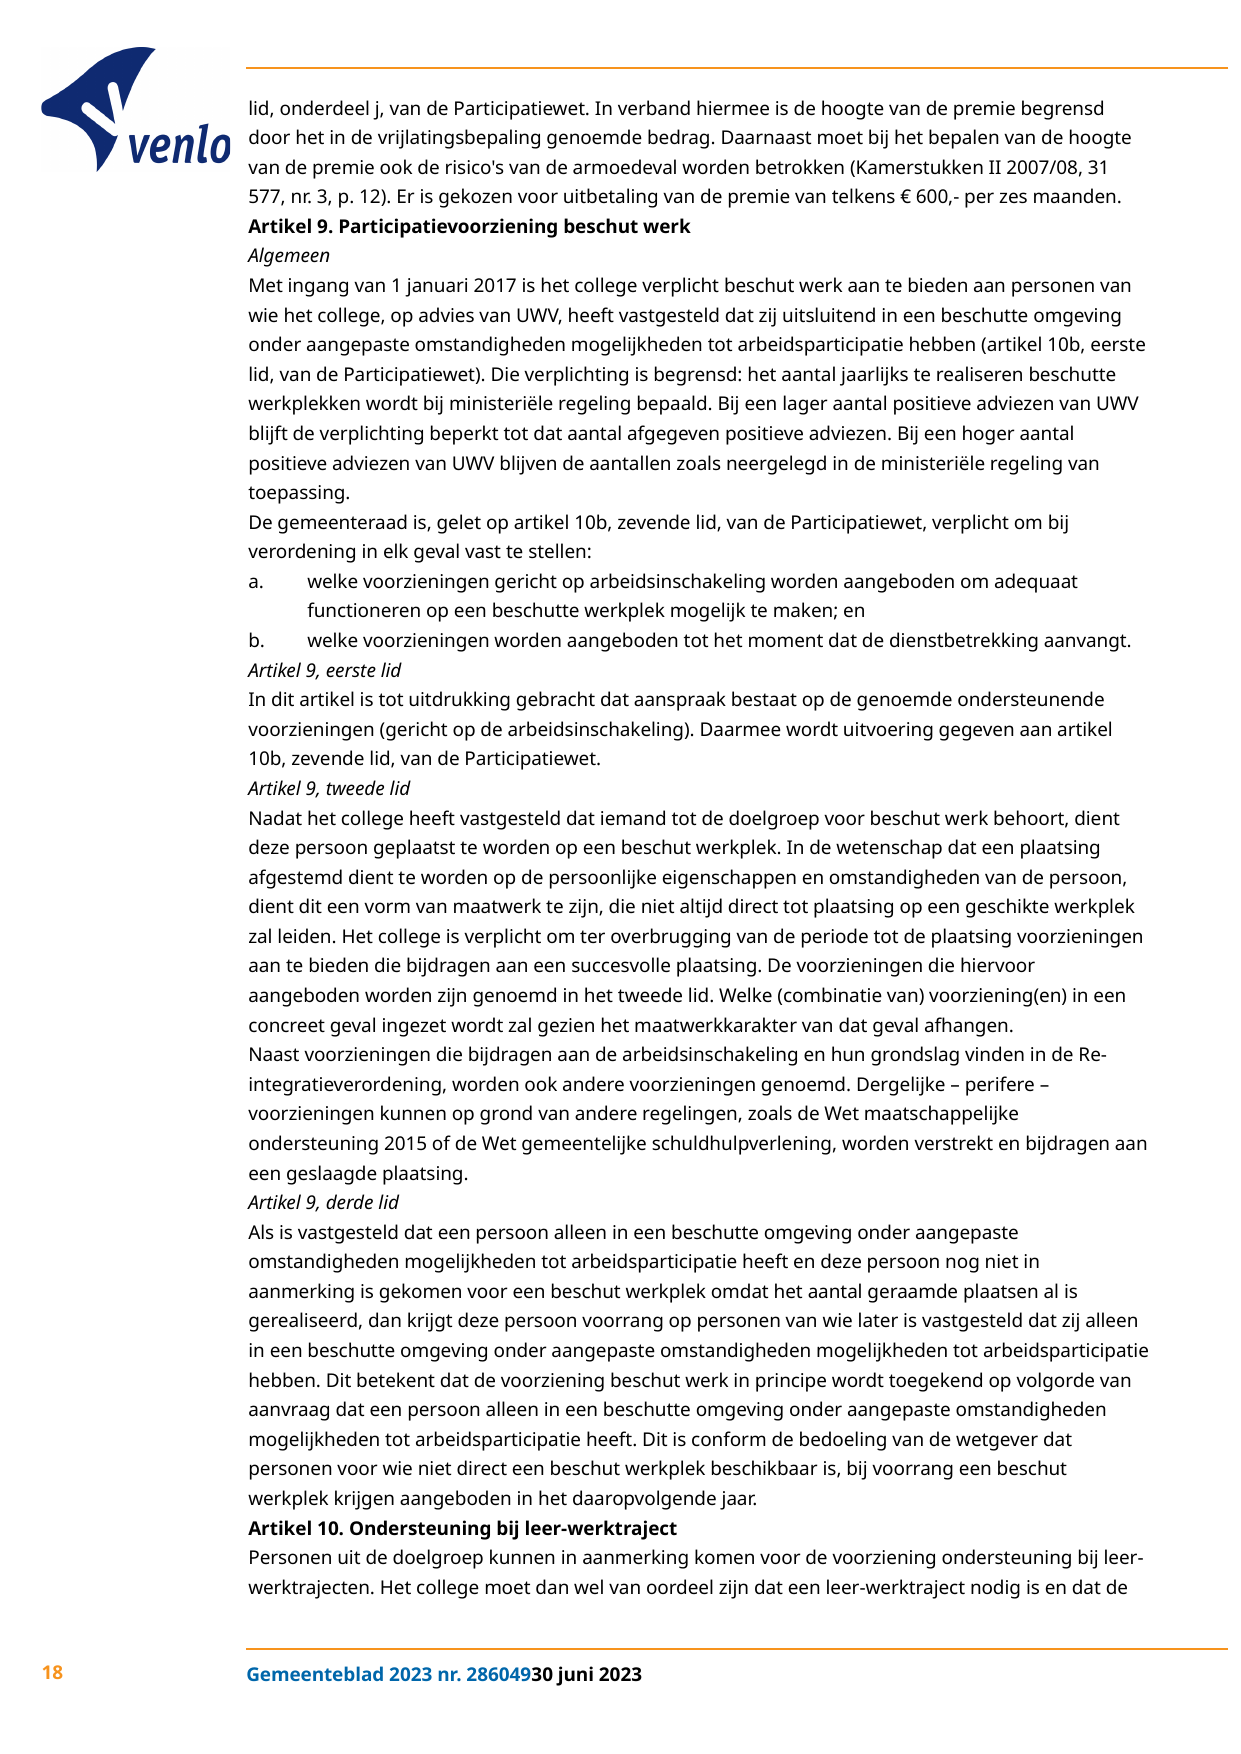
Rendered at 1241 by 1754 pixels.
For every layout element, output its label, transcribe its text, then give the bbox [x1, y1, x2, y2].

picture [41, 47, 231, 172]
text Artikel 10. Ondersteuning bij leer-werktraject [248, 1515, 1152, 1541]
text Als is vastgesteld dat een persoon alleen in een beschutte omgeving onder aangepaste omstandigheden mogelijkheden tot arbeidsparticipatie heeft en deze persoon nog niet in aanmerking is gekomen voor een beschut werkplek omdat het aantal geraamde plaatsen al is gerealiseerd, dan krijgt deze persoon voorrang op personen van wie later is vastgesteld dat zij alleen in een beschutte omgeving onder aangepaste omstandigheden mogelijkheden tot arbeidsparticipatie hebben. Dit betekent dat de voorziening beschut werk in principe wordt toegekend op volgorde van aanvraag dat een persoon alleen in een beschutte omgeving onder aangepaste omstandigheden mogelijkheden tot arbeidsparticipatie heeft. Dit is conform de bedoeling van de wetgever dat personen voor wie niet direct een beschut werkplek beschikbaar is, bij voorrang een beschut werkplek krijgen aangeboden in het daaropvolgende jaar. [248, 1219, 1152, 1511]
text Algemeen [248, 243, 1152, 268]
text Artikel 9, eerste lid [248, 657, 1152, 683]
text Artikel 9. Participatievoorziening beschut werk [248, 213, 1152, 239]
text Personen uit de doelgroep kunnen in aanmerking komen voor de voorziening ondersteuning bij leer-werktrajecten. Het college moet dan wel van oordeel zijn dat een leer-werktraject nodig is en dat de [248, 1544, 1152, 1600]
text Met ingang van 1 januari 2017 is het college verplicht beschut werk aan te bieden aan personen van wie het college, op advies van UWV, heeft vastgesteld dat zij uitsluitend in een beschutte omgeving onder aangepaste omstandigheden mogelijkheden tot arbeidsparticipatie hebben (artikel 10b, eerste lid, van de Participatiewet). Die verplichting is begrensd: het aantal jaarlijks te realiseren beschutte werkplekken wordt bij ministeriële regeling bepaald. Bij een lager aantal positieve adviezen van UWV blijft de verplichting beperkt tot dat aantal afgegeven positieve adviezen. Bij een hoger aantal positieve adviezen van UWV blijven de aantallen zoals neergelegd in de ministeriële regeling van toepassing. [248, 272, 1152, 505]
text Artikel 9, tweede lid [248, 775, 1152, 801]
text De gemeenteraad is, gelet op artikel 10b, zevende lid, van de Participatiewet, verplicht om bij verordening in elk geval vast te stellen: [248, 509, 1152, 564]
text lid, onderdeel j, van de Participatiewet. In verband hiermee is de hoogte van de premie begrensd door het in de vrijlatingsbepaling genoemde bedrag. Daarnaast moet bij het bepalen van de hoogte van de premie ook de risico's van de armoedeval worden betrokken (Kamerstukken II 2007/08, 31 577, nr. 3, p. 12). Er is gekozen voor uitbetaling van de premie van telkens € 600,- per zes maanden. [248, 95, 1152, 209]
list welke voorzieningen worden aangeboden tot het moment dat de dienstbetrekking aanvangt. [248, 627, 1152, 653]
text Naast voorzieningen die bijdragen aan de arbeidsinschakeling en hun grondslag vinden in de Re-integratieverordening, worden ook andere voorzieningen genoemd. Dergelijke – perifere – voorzieningen kunnen op grond van andere regelingen, zoals de Wet maatschappelijke ondersteuning 2015 of de Wet gemeentelijke schuldhulpverlening, worden verstrekt en bijdragen aan een geslaagde plaatsing. [248, 1041, 1152, 1186]
text In dit artikel is tot uitdrukking gebracht dat aanspraak bestaat op de genoemde ondersteunende voorzieningen (gericht op de arbeidsinschakeling). Daarmee wordt uitvoering gegeven aan artikel 10b, zevende lid, van de Participatiewet. [248, 686, 1152, 771]
list welke voorzieningen gericht op arbeidsinschakeling worden aangeboden om adequaat functioneren op een beschutte werkplek mogelijk te maken; en [248, 568, 1152, 623]
text Nadat het college heeft vastgesteld dat iemand tot de doelgroep voor beschut werk behoort, dient deze persoon geplaatst te worden op een beschut werkplek. In de wetenschap dat een plaatsing afgestemd dient te worden op de persoonlijke eigenschappen en omstandigheden van de persoon, dient dit een vorm van maatwerk te zijn, die niet altijd direct tot plaatsing op een geschikte werkplek zal leiden. Het college is verplicht om ter overbrugging van de periode tot de plaatsing voorzieningen aan te bieden die bijdragen aan een succesvolle plaatsing. De voorzieningen die hiervoor aangeboden worden zijn genoemd in het tweede lid. Welke (combinatie van) voorziening(en) in een concreet geval ingezet wordt zal gezien het maatwerkkarakter van dat geval afhangen. [248, 805, 1152, 1038]
text Artikel 9, derde lid [248, 1189, 1152, 1215]
